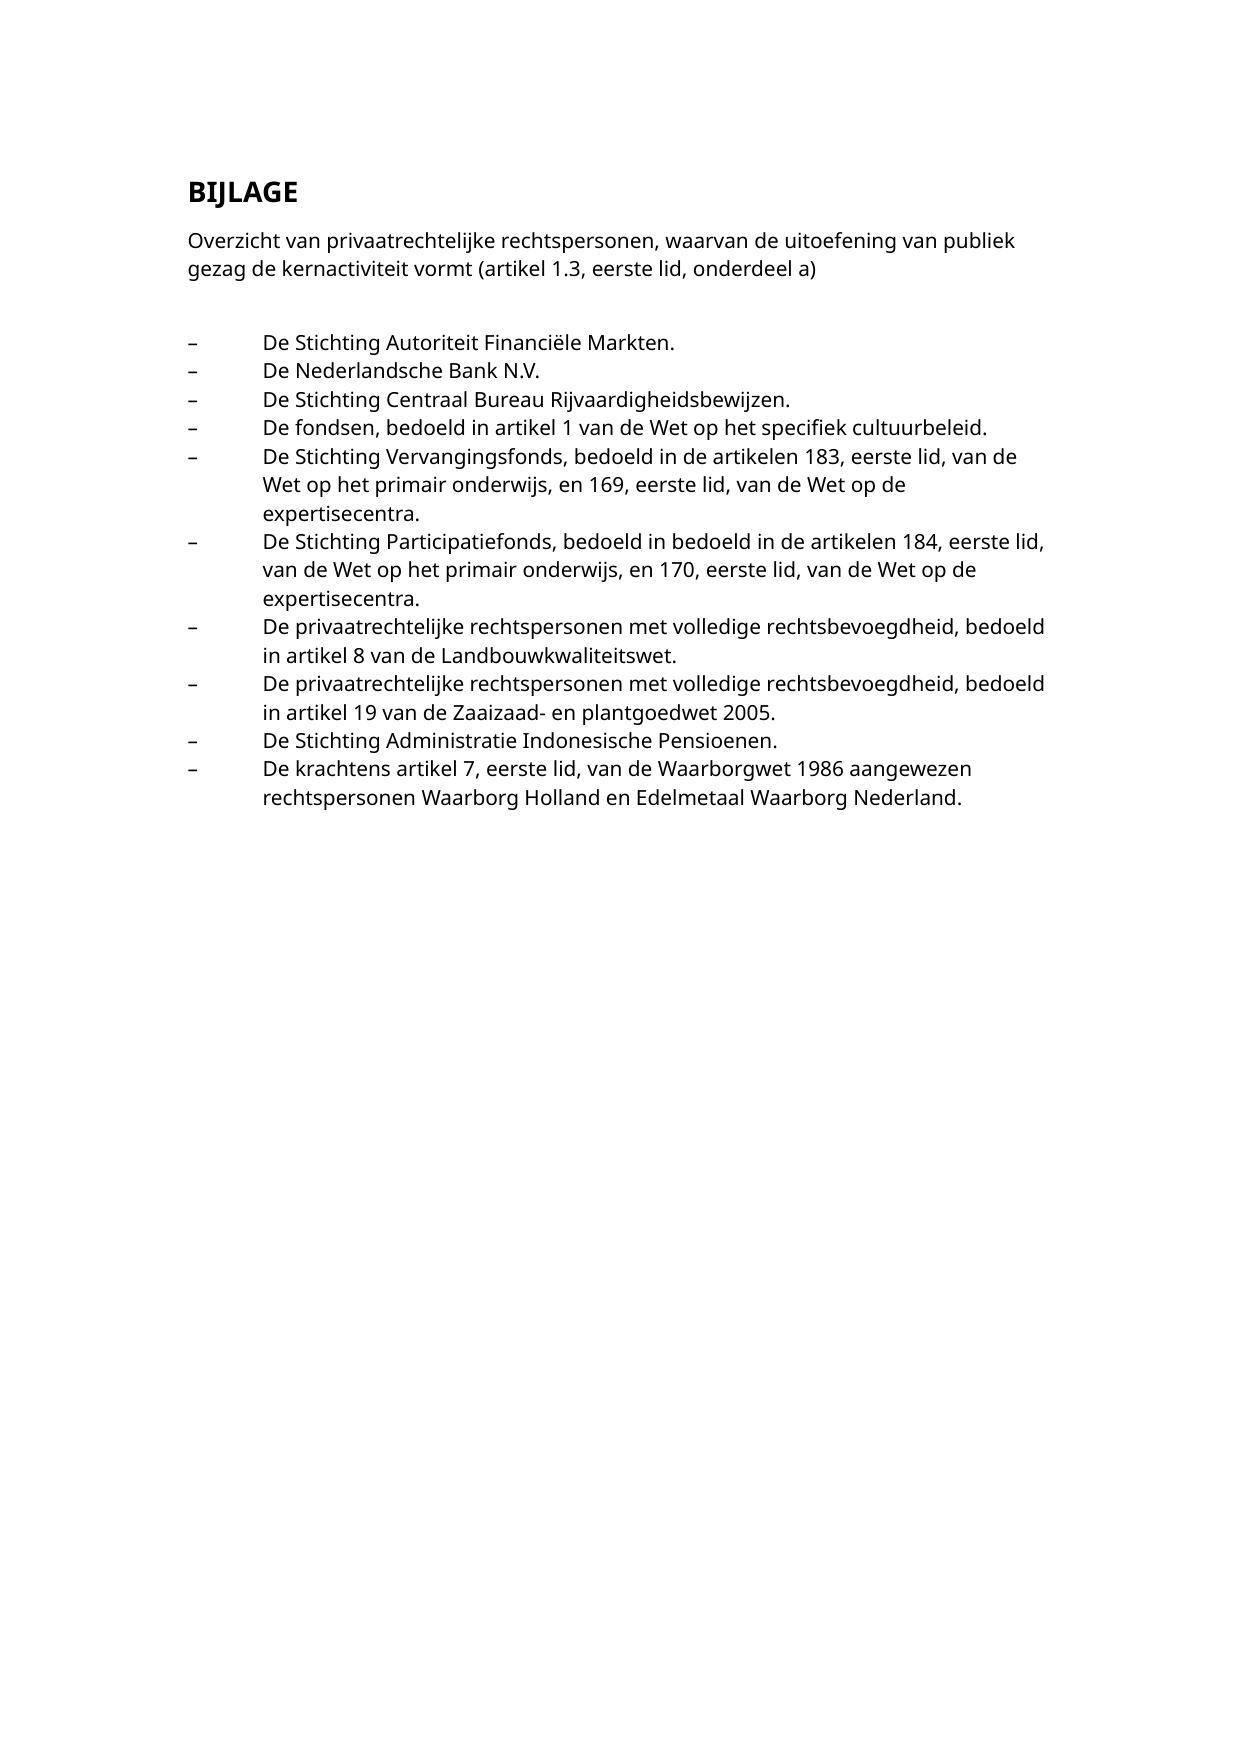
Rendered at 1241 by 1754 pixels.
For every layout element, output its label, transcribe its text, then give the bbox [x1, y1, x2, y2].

list De krachtens artikel 7, eerste lid, van de Waarborgwet 1986 aangewezen rechtspersonen Waarborg Holland en Edelmetaal Waarborg Nederland. [187, 754, 1053, 811]
list De Stichting Vervangingsfonds, bedoeld in de artikelen 183, eerste lid, van de Wet op het primair onderwijs, en 169, eerste lid, van de Wet op de expertisecentra. [187, 442, 1053, 527]
list De Stichting Participatiefonds, bedoeld in bedoeld in de artikelen 184, eerste lid, van de Wet op het primair onderwijs, en 170, eerste lid, van de Wet op de expertisecentra. [187, 527, 1053, 612]
list De Stichting Administratie Indonesische Pensioenen. [187, 726, 1053, 754]
list De Stichting Autoriteit Financiële Markten. [187, 328, 1053, 356]
list De privaatrechtelijke rechtspersonen met volledige rechtsbevoegdheid, bedoeld in artikel 8 van de Landbouwkwaliteitswet. [187, 612, 1053, 669]
list De Stichting Centraal Bureau Rijvaardigheidsbewijzen. [187, 385, 1053, 413]
subtitle BIJLAGE [187, 172, 1053, 211]
list De fondsen, bedoeld in artikel 1 van de Wet op het specifiek cultuurbeleid. [187, 413, 1053, 442]
list De Nederlandsche Bank N.V. [187, 356, 1053, 385]
list De privaatrechtelijke rechtspersonen met volledige rechtsbevoegdheid, bedoeld in artikel 19 van de Zaaizaad- en plantgoedwet 2005. [187, 669, 1053, 726]
text Overzicht van privaatrechtelijke rechtspersonen, waarvan de uitoefening van publiek gezag de kernactiviteit vormt (artikel 1.3, eerste lid, onderdeel a) [187, 226, 1053, 283]
